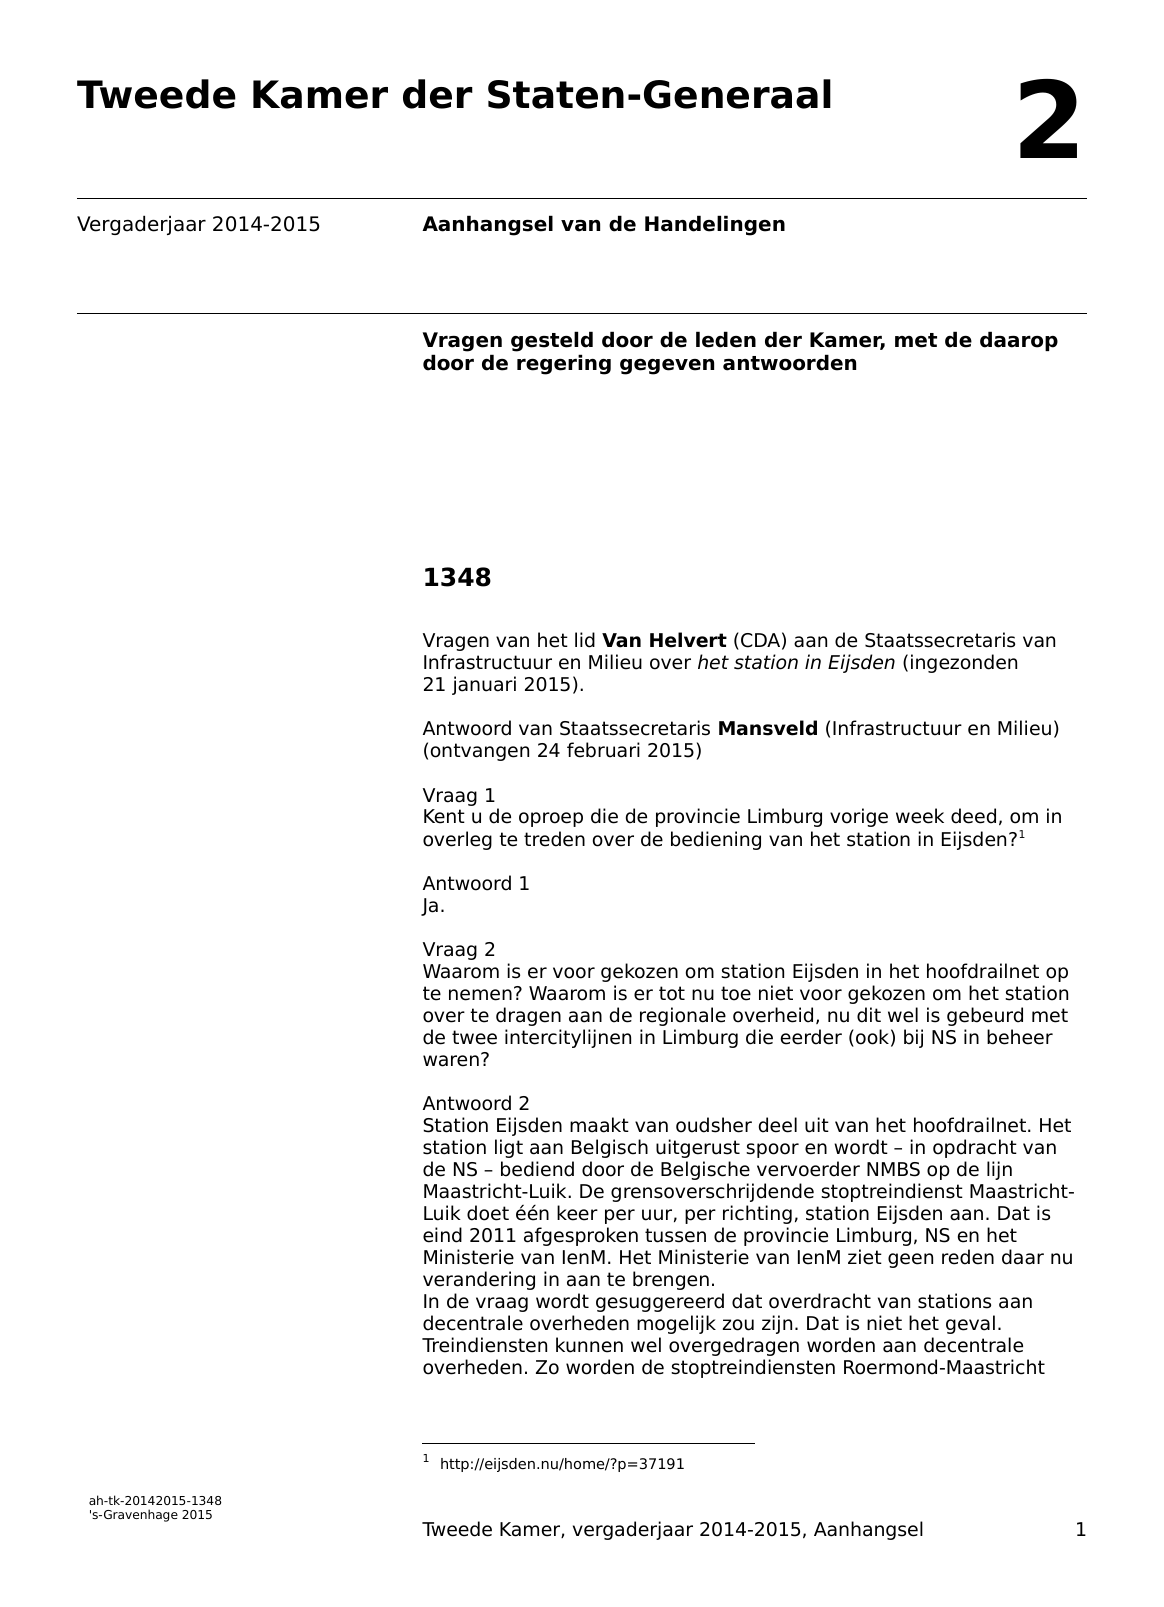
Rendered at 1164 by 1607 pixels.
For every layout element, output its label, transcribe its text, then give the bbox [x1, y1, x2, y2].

table_cell Vergaderjaar 2014-2015 [77, 199, 422, 313]
text 1348 [422, 563, 1087, 592]
table_cell [77, 314, 422, 375]
text Waarom is er voor gekozen om station Eijsden in het hoofdrailnet op te nemen? Waarom is er tot nu toe niet voor gekozen om het station over te dragen aan de regionale overheid, nu dit wel is gebeurd met de twee intercitylijnen in Limburg die eerder (ook) bij NS in beheer waren? [422, 961, 1087, 1071]
text Antwoord 1 [422, 873, 1087, 894]
text Vraag 2 [422, 939, 1087, 961]
table_header 2 [886, 59, 1087, 198]
text Vraag 1 [422, 784, 1087, 806]
text Antwoord 2 [422, 1093, 1087, 1115]
table_cell Vragen gesteld door de leden der Kamer, met de daarop door de regering gegeven antwoorden [422, 314, 1087, 375]
table_cell Aanhangsel van de Handelingen [422, 199, 1087, 313]
text 's-Gravenhage 2015 [88, 1508, 323, 1522]
text Kent u de oproep die de provincie Limburg vorige week deed, om in overleg te treden over de bediening van het station in Eijsden? [422, 806, 1087, 850]
text ah-tk-20142015-1348 [88, 1494, 323, 1508]
text http://eijsden.nu/home/?p=37191 [422, 1452, 1087, 1474]
text Ja. [422, 894, 1087, 917]
text Station Eijsden maakt van oudsher deel uit van het hoofdrailnet. Het station ligt aan Belgisch uitgerust spoor en wordt – in opdracht van de NS – bediend door de Belgische vervoerder NMBS op de lijn Maastricht-Luik. De grensoverschrijdende stoptreindienst Maastricht-Luik doet één keer per uur, per richting, station Eijsden aan. Dat is eind 2011 afgesproken tussen de provincie Limburg, NS en het Ministerie van IenM. Het Ministerie van IenM ziet geen reden daar nu verandering in aan te brengen. [422, 1115, 1087, 1291]
text Vragen van het lid Van Helvert (CDA) aan de Staatssecretaris van Infrastructuur en Milieu over het station in Eijsden (ingezonden 21 januari 2015). [422, 630, 1087, 696]
text In de vraag wordt gesuggereerd dat overdracht van stations aan decentrale overheden mogelijk zou zijn. Dat is niet het geval. Treindiensten kunnen wel overgedragen worden aan decentrale overheden. Zo worden de stoptreindiensten Roermond-Maastricht [422, 1291, 1087, 1378]
text Antwoord van Staatssecretaris Mansveld (Infrastructuur en Milieu) (ontvangen 24 februari 2015) [422, 718, 1087, 762]
table_header Tweede Kamer der Staten-Generaal [77, 59, 886, 198]
